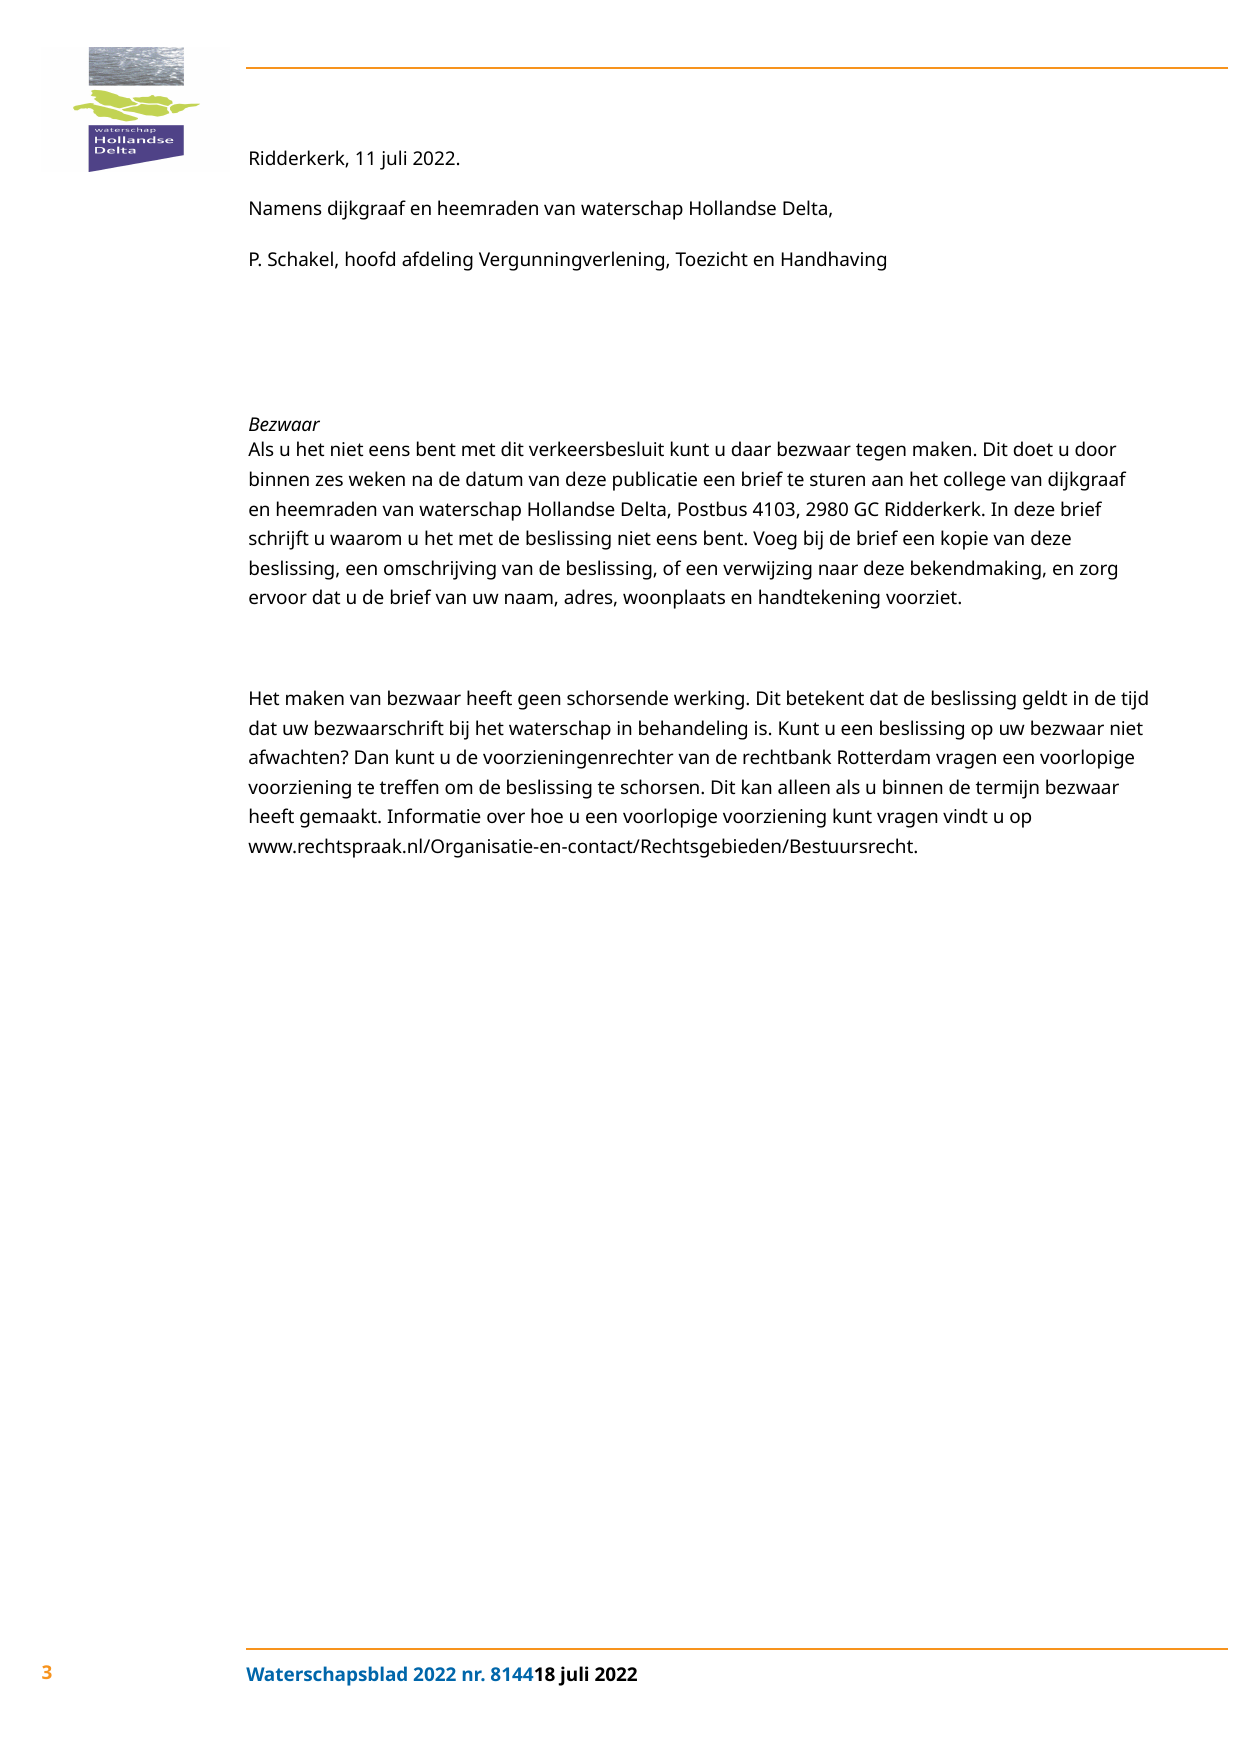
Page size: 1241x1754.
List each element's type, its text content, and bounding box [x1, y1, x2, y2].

picture [41, 47, 231, 172]
text Als u het niet eens bent met dit verkeersbesluit kunt u daar bezwaar tegen maken. Dit doet u door binnen zes weken na de datum van deze publicatie een brief te sturen aan het college van dijkgraaf en heemraden van waterschap Hollandse Delta, Postbus 4103, 2980 GC Ridderkerk. In deze brief schrijft u waarom u het met de beslissing niet eens bent. Voeg bij de brief een kopie van deze beslissing, een omschrijving van de beslissing, of een verwijzing naar deze bekendmaking, en zorg ervoor dat u de brief van uw naam, adres, woonplaats en handtekening voorziet. [248, 437, 1152, 610]
text P. Schakel, hoofd afdeling Vergunningverlening, Toezicht en Handhaving [248, 246, 1152, 272]
text Namens dijkgraaf en heemraden van waterschap Hollandse Delta, [248, 196, 1152, 221]
text Bezwaar [248, 411, 1152, 437]
text Ridderkerk, 11 juli 2022. [248, 145, 1152, 171]
text Het maken van bezwaar heeft geen schorsende werking. Dit betekent dat de beslissing geldt in de tijd dat uw bezwaarschrift bij het waterschap in behandeling is. Kunt u een beslissing op uw bezwaar niet afwachten? Dan kunt u de voorzieningenrechter van de rechtbank Rotterdam vragen een voorlopige voorziening te treffen om de beslissing te schorsen. Dit kan alleen als u binnen de termijn bezwaar heeft gemaakt. Informatie over hoe u een voorlopige voorziening kunt vragen vindt u op www.rechtspraak.nl/Organisatie-en-contact/Rechtsgebieden/Bestuursrecht. [248, 685, 1152, 859]
